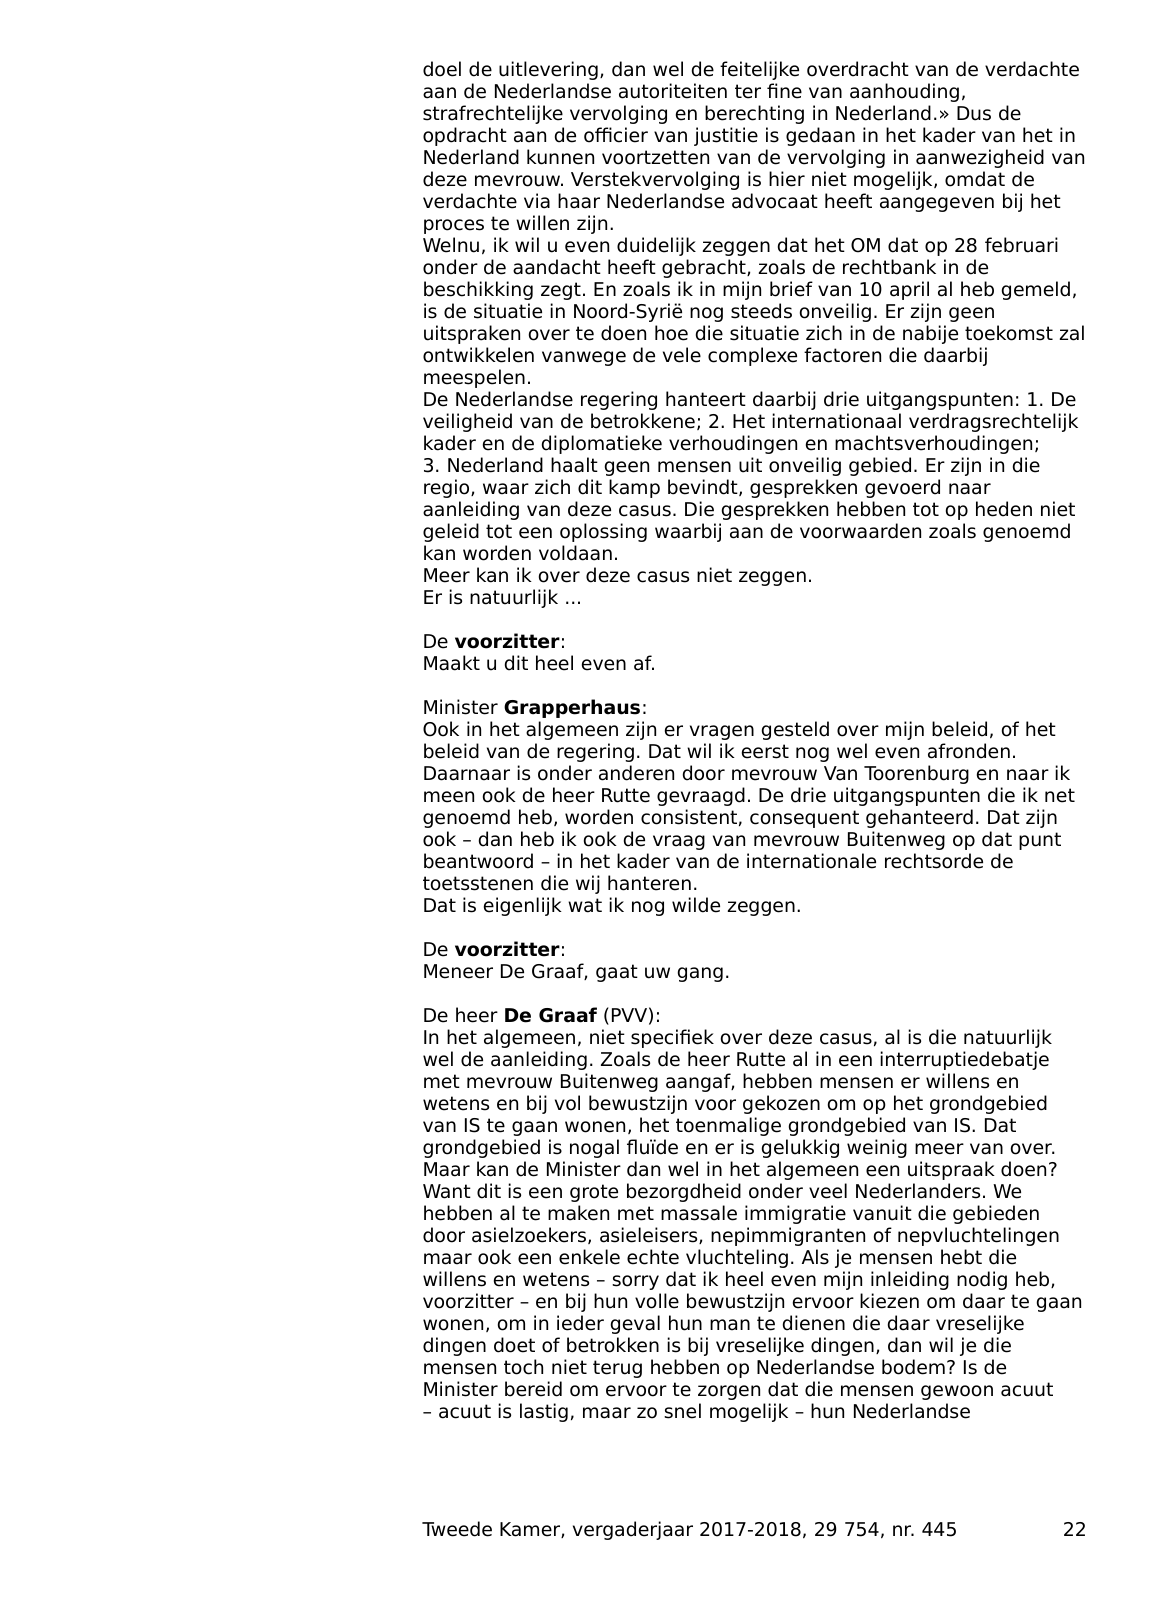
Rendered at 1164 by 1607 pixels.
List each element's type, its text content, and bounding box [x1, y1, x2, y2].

text Meneer De Graaf, gaat uw gang. [422, 961, 1087, 983]
text doel de uitlevering, dan wel de feitelijke overdracht van de verdachte aan de Nederlandse autoriteiten ter fine van aanhouding, strafrechtelijke vervolging en berechting in Nederland.» Dus de opdracht aan de officier van justitie is gedaan in het kader van het in Nederland kunnen voortzetten van de vervolging in aanwezigheid van deze mevrouw. Verstekvervolging is hier niet mogelijk, omdat de verdachte via haar Nederlandse advocaat heeft aangegeven bij het proces te willen zijn. [422, 59, 1087, 235]
text Maakt u dit heel even af. [422, 653, 1087, 675]
text In het algemeen, niet specifiek over deze casus, al is die natuurlijk wel de aanleiding. Zoals de heer Rutte al in een interruptiedebatje met mevrouw Buitenweg aangaf, hebben mensen er willens en wetens en bij vol bewustzijn voor gekozen om op het grondgebied van IS te gaan wonen, het toenmalige grondgebied van IS. Dat grondgebied is nogal fluïde en er is gelukkig weinig meer van over. Maar kan de Minister dan wel in het algemeen een uitspraak doen? Want dit is een grote bezorgdheid onder veel Nederlanders. We hebben al te maken met massale immigratie vanuit die gebieden door asielzoekers, asieleisers, nepimmigranten of nepvluchtelingen maar ook een enkele echte vluchteling. Als je mensen hebt die willens en wetens – sorry dat ik heel even mijn inleiding nodig heb, voorzitter – en bij hun volle bewustzijn ervoor kiezen om daar te gaan wonen, om in ieder geval hun man te dienen die daar vreselijke dingen doet of betrokken is bij vreselijke dingen, dan wil je die mensen toch niet terug hebben op Nederlandse bodem? Is de Minister bereid om ervoor te zorgen dat die mensen gewoon acuut – acuut is lastig, maar zo snel mogelijk – hun Nederlandse [422, 1027, 1087, 1423]
text Meer kan ik over deze casus niet zeggen. [422, 564, 1087, 587]
text De voorzitter: [422, 631, 1087, 653]
text De Nederlandse regering hanteert daarbij drie uitgangspunten: 1. De veiligheid van de betrokkene; 2. Het internationaal verdragsrechtelijk kader en de diplomatieke verhoudingen en machtsverhoudingen; 3. Nederland haalt geen mensen uit onveilig gebied. Er zijn in die regio, waar zich dit kamp bevindt, gesprekken gevoerd naar aanleiding van deze casus. Die gesprekken hebben tot op heden niet geleid tot een oplossing waarbij aan de voorwaarden zoals genoemd kan worden voldaan. [422, 389, 1087, 564]
text Ook in het algemeen zijn er vragen gesteld over mijn beleid, of het beleid van de regering. Dat wil ik eerst nog wel even afronden. Daarnaar is onder anderen door mevrouw Van Toorenburg en naar ik meen ook de heer Rutte gevraagd. De drie uitgangspunten die ik net genoemd heb, worden consistent, consequent gehanteerd. Dat zijn ook – dan heb ik ook de vraag van mevrouw Buitenweg op dat punt beantwoord – in het kader van de internationale rechtsorde de toetsstenen die wij hanteren. [422, 719, 1087, 895]
text Welnu, ik wil u even duidelijk zeggen dat het OM dat op 28 februari onder de aandacht heeft gebracht, zoals de rechtbank in de beschikking zegt. En zoals ik in mijn brief van 10 april al heb gemeld, is de situatie in Noord-Syrië nog steeds onveilig. Er zijn geen uitspraken over te doen hoe die situatie zich in de nabije toekomst zal ontwikkelen vanwege de vele complexe factoren die daarbij meespelen. [422, 235, 1087, 389]
text De heer De Graaf (PVV): [422, 1005, 1087, 1027]
text De voorzitter: [422, 939, 1087, 961]
text Dat is eigenlijk wat ik nog wilde zeggen. [422, 895, 1087, 917]
text Er is natuurlijk ... [422, 587, 1087, 608]
text Minister Grapperhaus: [422, 697, 1087, 719]
